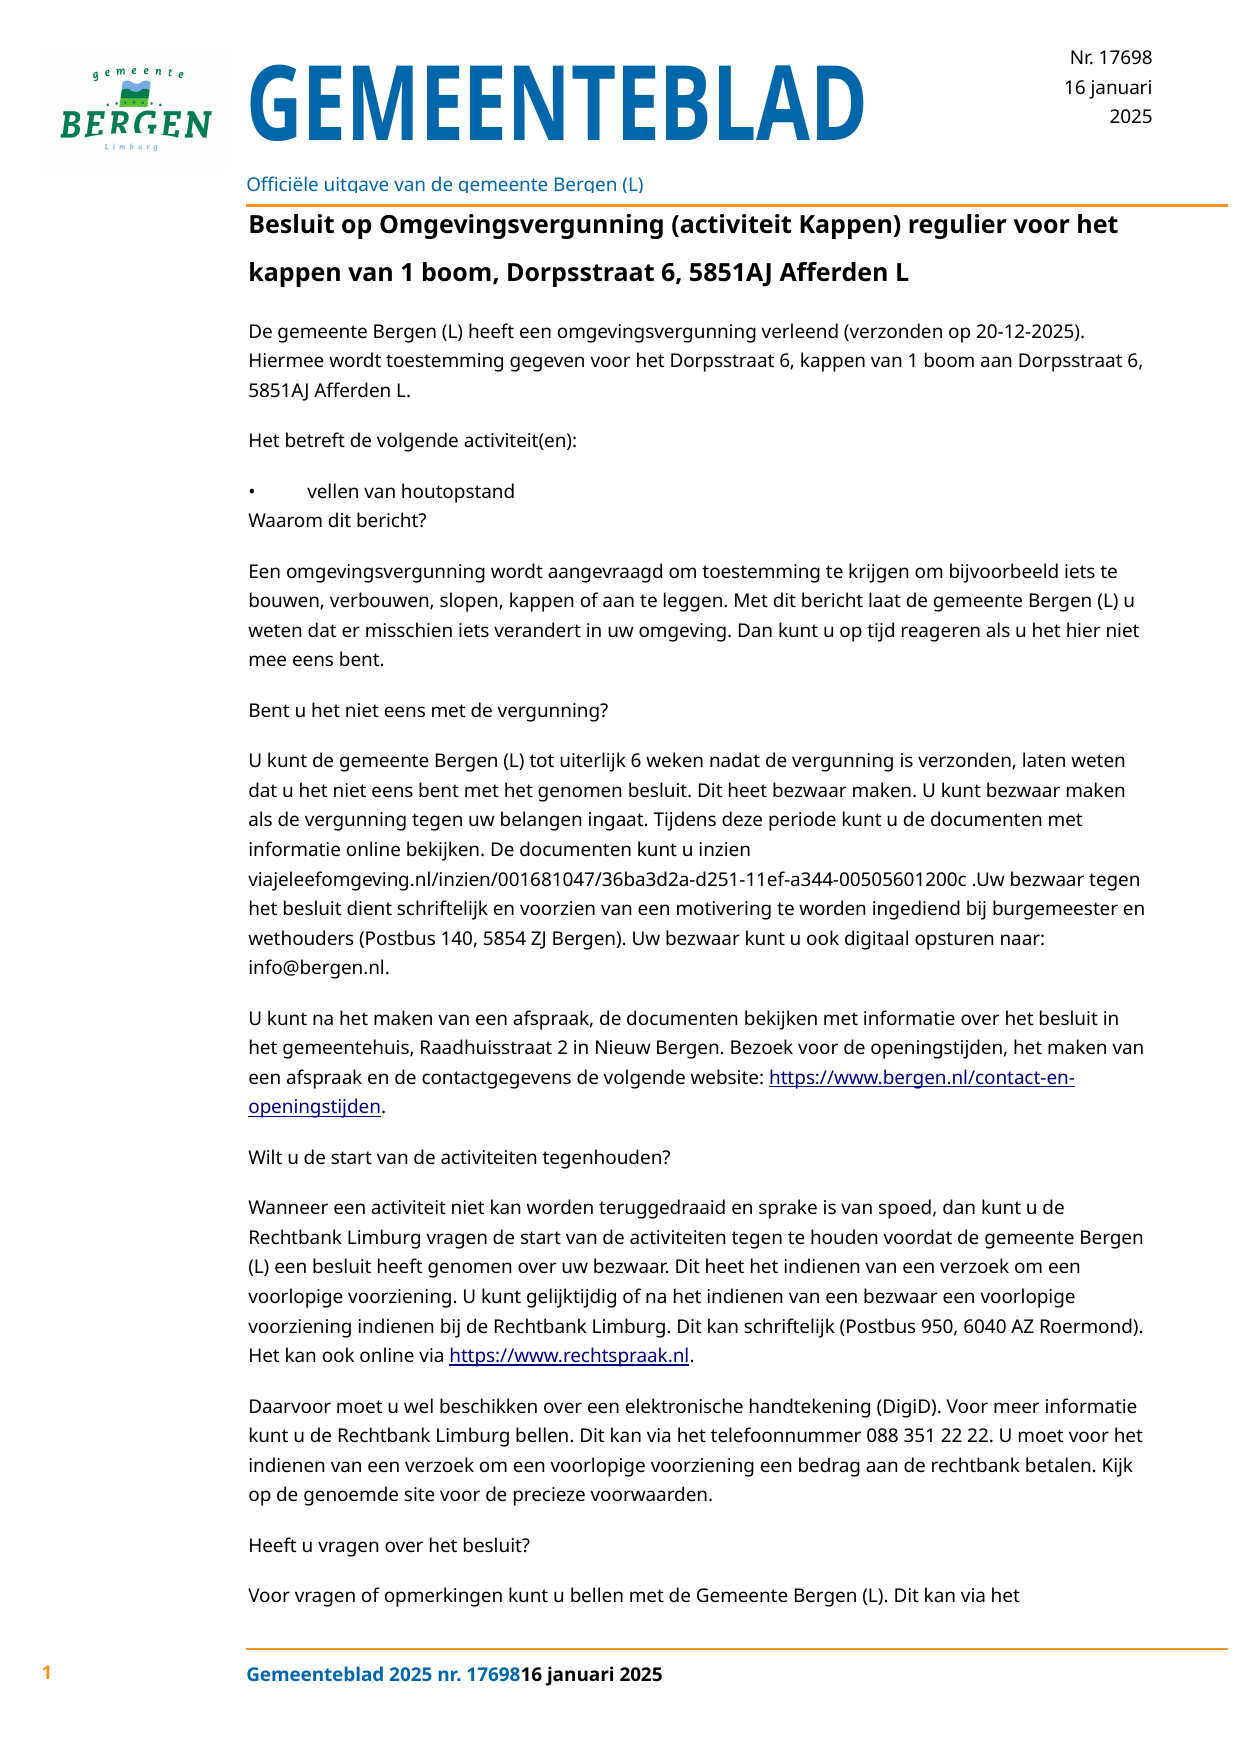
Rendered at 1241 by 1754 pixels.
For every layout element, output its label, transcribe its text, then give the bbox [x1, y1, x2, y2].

text Een omgevingsvergunning wordt aangevraagd om toestemming te krijgen om bijvoorbeeld iets te bouwen, verbouwen, slopen, kappen of aan te leggen. Met dit bericht laat de gemeente Bergen (L) u weten dat er misschien iets verandert in uw omgeving. Dan kunt u op tijd reageren als u het hier niet mee eens bent. [248, 558, 1152, 672]
list vellen van houtopstand [248, 478, 1152, 504]
picture [41, 47, 231, 172]
text U kunt na het maken van een afspraak, de documenten bekijken met informatie over het besluit in het gemeentehuis, Raadhuisstraat 2 in Nieuw Bergen. Bezoek voor de openingstijden, het maken van een afspraak en de contactgegevens de volgende website: https://www.bergen.nl/contact-en-openingstijden. [248, 1005, 1152, 1119]
text Waarom dit bericht? [248, 507, 1152, 533]
text Besluit op Omgevingsvergunning (activiteit Kappen) regulier voor het kappen van 1 boom, Dorpsstraat 6, 5851AJ Afferden L [248, 207, 1152, 288]
text Wilt u de start van de activiteiten tegenhouden? [248, 1144, 1152, 1170]
text De gemeente Bergen (L) heeft een omgevingsvergunning verleend (verzonden op 20-12-2025). Hiermee wordt toestemming gegeven voor het Dorpsstraat 6, kappen van 1 boom aan Dorpsstraat 6, 5851AJ Afferden L. [248, 318, 1152, 403]
text Voor vragen of opmerkingen kunt u bellen met de Gemeente Bergen (L). Dit kan via het [248, 1582, 1152, 1608]
text Daarvoor moet u wel beschikken over een elektronische handtekening (DigiD). Voor meer informatie kunt u de Rechtbank Limburg bellen. Dit kan via het telefoonnummer 088 351 22 22. U moet voor het indienen van een verzoek om een voorlopige voorziening een bedrag aan de rechtbank betalen. Kijk op de genoemde site voor de precieze voorwaarden. [248, 1393, 1152, 1507]
text Heeft u vragen over het besluit? [248, 1532, 1152, 1558]
text Het betreft de volgende activiteit(en): [248, 427, 1152, 453]
text Bent u het niet eens met de vergunning? [248, 697, 1152, 723]
text U kunt de gemeente Bergen (L) tot uiterlijk 6 weken nadat de vergunning is verzonden, laten weten dat u het niet eens bent met het genomen besluit. Dit heet bezwaar maken. U kunt bezwaar maken als de vergunning tegen uw belangen ingaat. Tijdens deze periode kunt u de documenten met informatie online bekijken. De documenten kunt u inzien viajeleefomgeving.nl/inzien/001681047/36ba3d2a-d251-11ef-a344-00505601200c .Uw bezwaar tegen het besluit dient schriftelijk en voorzien van een motivering te worden ingediend bij burgemeester en wethouders (Postbus 140, 5854 ZJ Bergen). Uw bezwaar kunt u ook digitaal opsturen naar: info@bergen.nl. [248, 747, 1152, 980]
text Wanneer een activiteit niet kan worden teruggedraaid en sprake is van spoed, dan kunt u de Rechtbank Limburg vragen de start van de activiteiten tegen te houden voordat de gemeente Bergen (L) een besluit heeft genomen over uw bezwaar. Dit heet het indienen van een verzoek om een voorlopige voorziening. U kunt gelijktijdig of na het indienen van een bezwaar een voorlopige voorziening indienen bij de Rechtbank Limburg. Dit kan schriftelijk (Postbus 950, 6040 AZ Roermond). Het kan ook online via https://www.rechtspraak.nl. [248, 1194, 1152, 1368]
